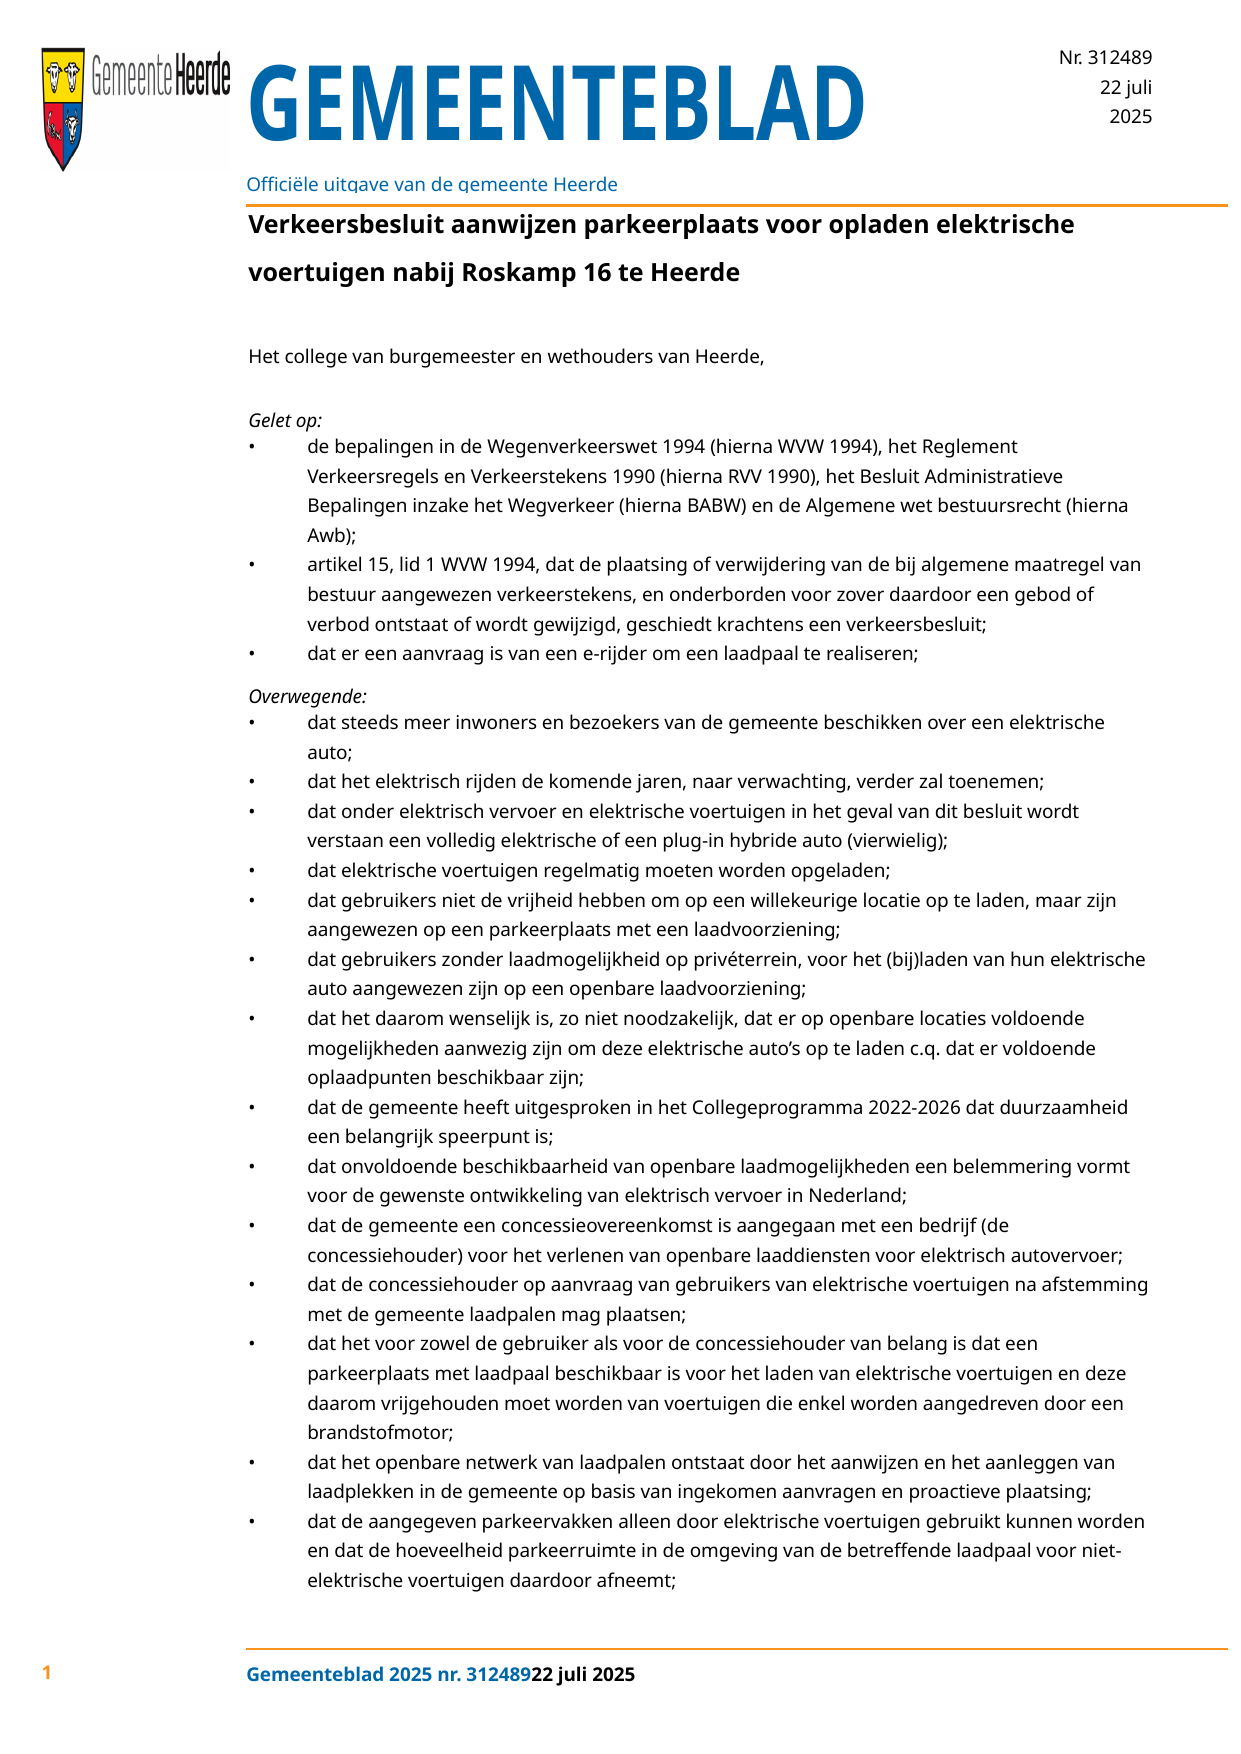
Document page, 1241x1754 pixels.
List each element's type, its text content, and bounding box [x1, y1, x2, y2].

text Overwegende: [248, 683, 1152, 709]
list dat gebruikers zonder laadmogelijkheid op privéterrein, voor het (bij)laden van hun elektrische auto aangewezen zijn op een openbare laadvoorziening; [248, 946, 1152, 1001]
list dat het elektrisch rijden de komende jaren, naar verwachting, verder zal toenemen; [248, 768, 1152, 794]
list dat onder elektrisch vervoer en elektrische voertuigen in het geval van dit besluit wordt verstaan een volledig elektrische of een plug-in hybride auto (vierwielig); [248, 798, 1152, 853]
list dat het openbare netwerk van laadpalen ontstaat door het aanwijzen en het aanleggen van laadplekken in de gemeente op basis van ingekomen aanvragen en proactieve plaatsing; [248, 1449, 1152, 1504]
text Gelet op: [248, 408, 1152, 433]
list dat de aangegeven parkeervakken alleen door elektrische voertuigen gebruikt kunnen worden en dat de hoeveelheid parkeerruimte in de omgeving van de betreffende laadpaal voor niet-elektrische voertuigen daardoor afneemt; [248, 1508, 1152, 1593]
list dat de gemeente een concessieovereenkomst is aangegaan met een bedrijf (de concessiehouder) voor het verlenen van openbare laaddiensten voor elektrisch autovervoer; [248, 1212, 1152, 1267]
list de bepalingen in de Wegenverkeerswet 1994 (hierna WVW 1994), het Reglement Verkeersregels en Verkeerstekens 1990 (hierna RVV 1990), het Besluit Administratieve Bepalingen inzake het Wegverkeer (hierna BABW) en de Algemene wet bestuursrecht (hierna Awb); [248, 433, 1152, 548]
list dat de concessiehouder op aanvraag van gebruikers van elektrische voertuigen na afstemming met de gemeente laadpalen mag plaatsen; [248, 1271, 1152, 1327]
list dat er een aanvraag is van een e-rijder om een laadpaal te realiseren; [248, 640, 1152, 666]
list dat de gemeente heeft uitgesproken in het Collegeprogramma 2022-2026 dat duurzaamheid een belangrijk speerpunt is; [248, 1094, 1152, 1149]
list dat elektrische voertuigen regelmatig moeten worden opgeladen; [248, 857, 1152, 883]
text Het college van burgemeester en wethouders van Heerde, [248, 344, 1152, 369]
list dat steeds meer inwoners en bezoekers van de gemeente beschikken over een elektrische auto; [248, 709, 1152, 764]
text Verkeersbesluit aanwijzen parkeerplaats voor opladen elektrische voertuigen nabij Roskamp 16 te Heerde [248, 207, 1152, 288]
list dat gebruikers niet de vrijheid hebben om op een willekeurige locatie op te laden, maar zijn aangewezen op een parkeerplaats met een laadvoorziening; [248, 887, 1152, 942]
list dat het voor zowel de gebruiker als voor de concessiehouder van belang is dat een parkeerplaats met laadpaal beschikbaar is voor het laden van elektrische voertuigen en deze daarom vrijgehouden moet worden van voertuigen die enkel worden aangedreven door een brandstofmotor; [248, 1331, 1152, 1445]
list artikel 15, lid 1 WVW 1994, dat de plaatsing of verwijdering van de bij algemene maatregel van bestuur aangewezen verkeerstekens, en onderborden voor zover daardoor een gebod of verbod ontstaat of wordt gewijzigd, geschiedt krachtens een verkeersbesluit; [248, 552, 1152, 637]
picture [41, 47, 231, 172]
list dat het daarom wenselijk is, zo niet noodzakelijk, dat er op openbare locaties voldoende mogelijkheden aanwezig zijn om deze elektrische auto’s op te laden c.q. dat er voldoende oplaadpunten beschikbaar zijn; [248, 1005, 1152, 1090]
list dat onvoldoende beschikbaarheid van openbare laadmogelijkheden een belemmering vormt voor de gewenste ontwikkeling van elektrisch vervoer in Nederland; [248, 1153, 1152, 1208]
